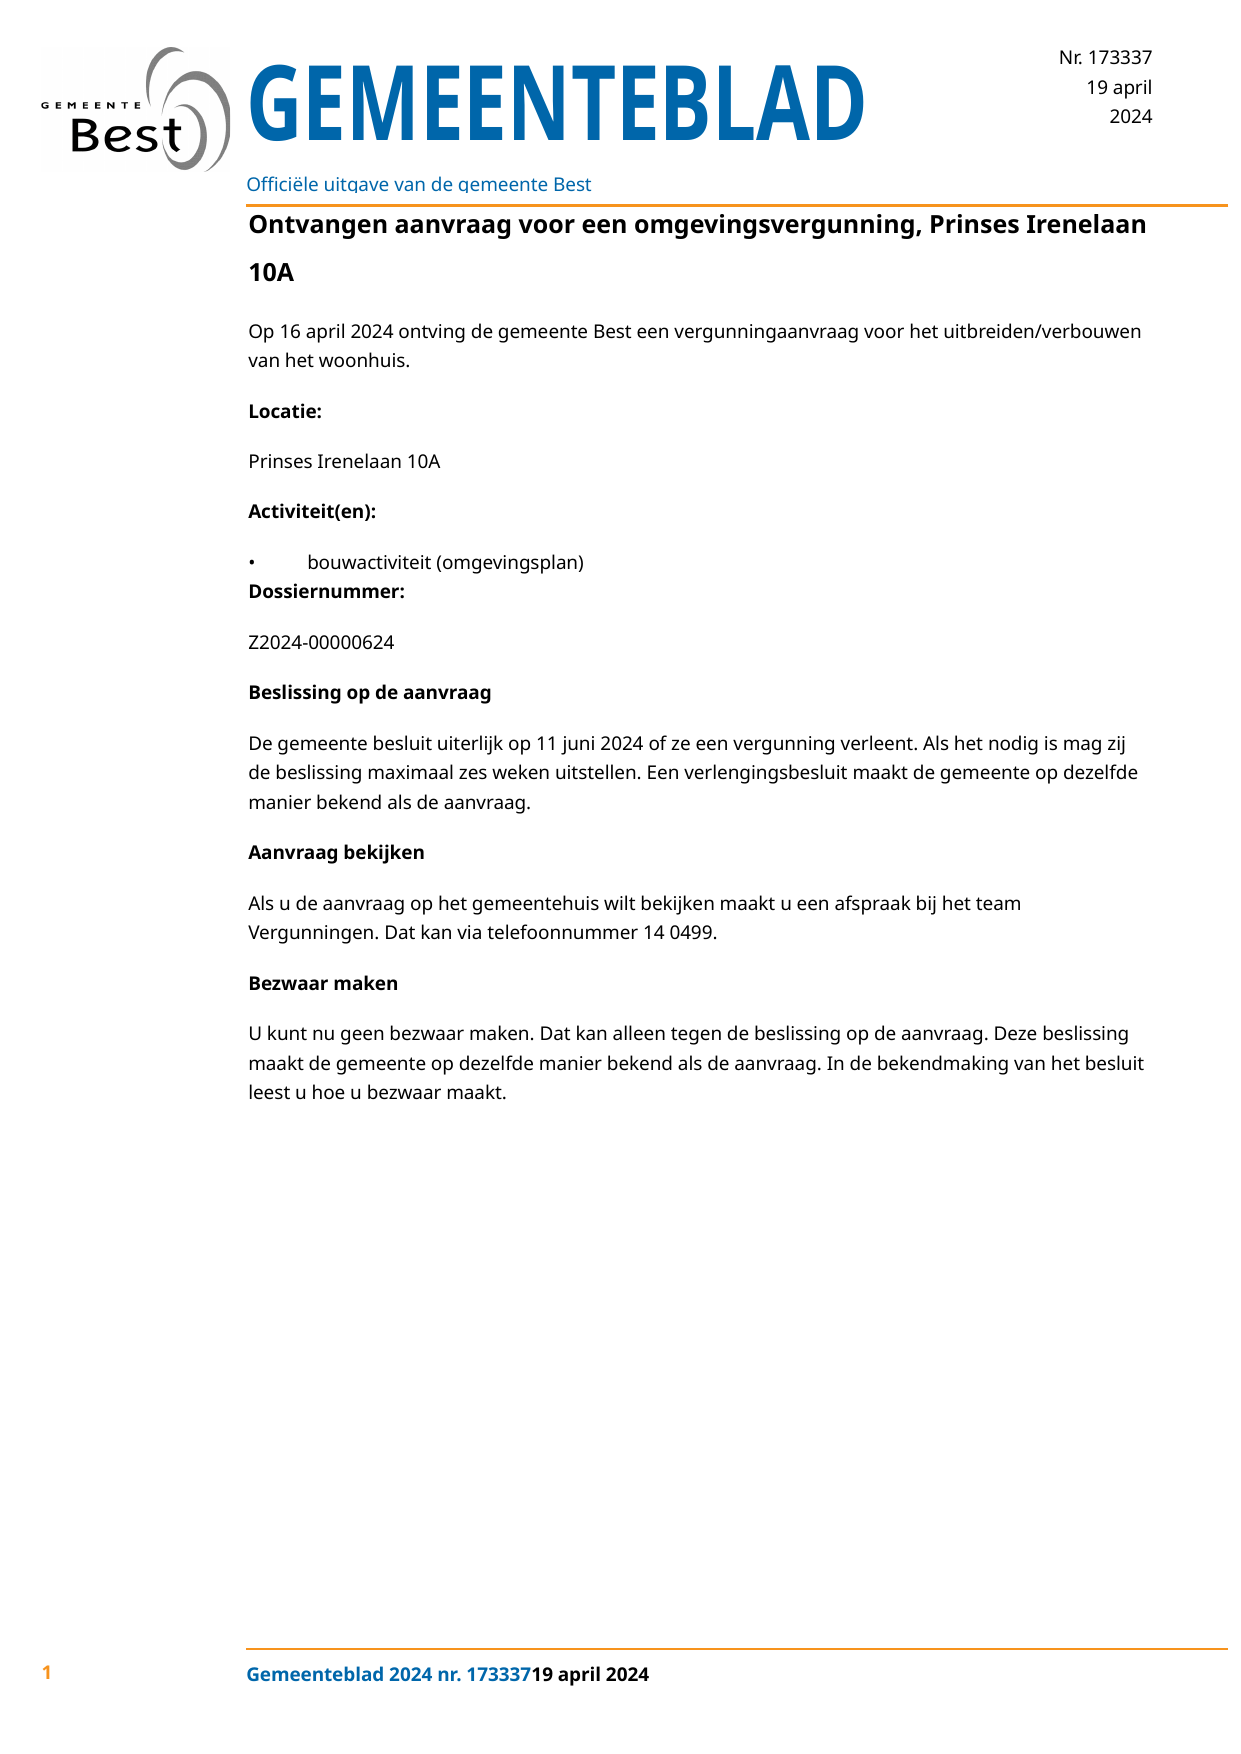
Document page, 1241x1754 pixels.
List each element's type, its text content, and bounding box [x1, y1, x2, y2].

list bouwactiviteit (omgevingsplan) [248, 549, 1152, 575]
text Als u de aanvraag op het gemeentehuis wilt bekijken maakt u een afspraak bij het team Vergunningen. Dat kan via telefoonnummer 14 0499. [248, 890, 1152, 945]
text Activiteit(en): [248, 499, 1152, 524]
text Bezwaar maken [248, 970, 1152, 996]
text Op 16 april 2024 ontving de gemeente Best een vergunningaanvraag voor het uitbreiden/verbouwen van het woonhuis. [248, 318, 1152, 373]
picture [41, 47, 231, 172]
text Dossiernummer: [248, 579, 1152, 604]
text Beslissing op de aanvraag [248, 679, 1152, 705]
text Aanvraag bekijken [248, 839, 1152, 865]
text Z2024-00000624 [248, 629, 1152, 655]
text Ontvangen aanvraag voor een omgevingsvergunning, Prinses Irenelaan 10A [248, 207, 1152, 288]
text Prinses Irenelaan 10A [248, 448, 1152, 474]
text De gemeente besluit uiterlijk op 11 juni 2024 of ze een vergunning verleent. Als het nodig is mag zij de beslissing maximaal zes weken uitstellen. Een verlengingsbesluit maakt de gemeente op dezelfde manier bekend als de aanvraag. [248, 730, 1152, 815]
text Locatie: [248, 398, 1152, 424]
text U kunt nu geen bezwaar maken. Dat kan alleen tegen de beslissing op de aanvraag. Deze beslissing maakt de gemeente op dezelfde manier bekend als de aanvraag. In de bekendmaking van het besluit leest u hoe u bezwaar maakt. [248, 1020, 1152, 1105]
